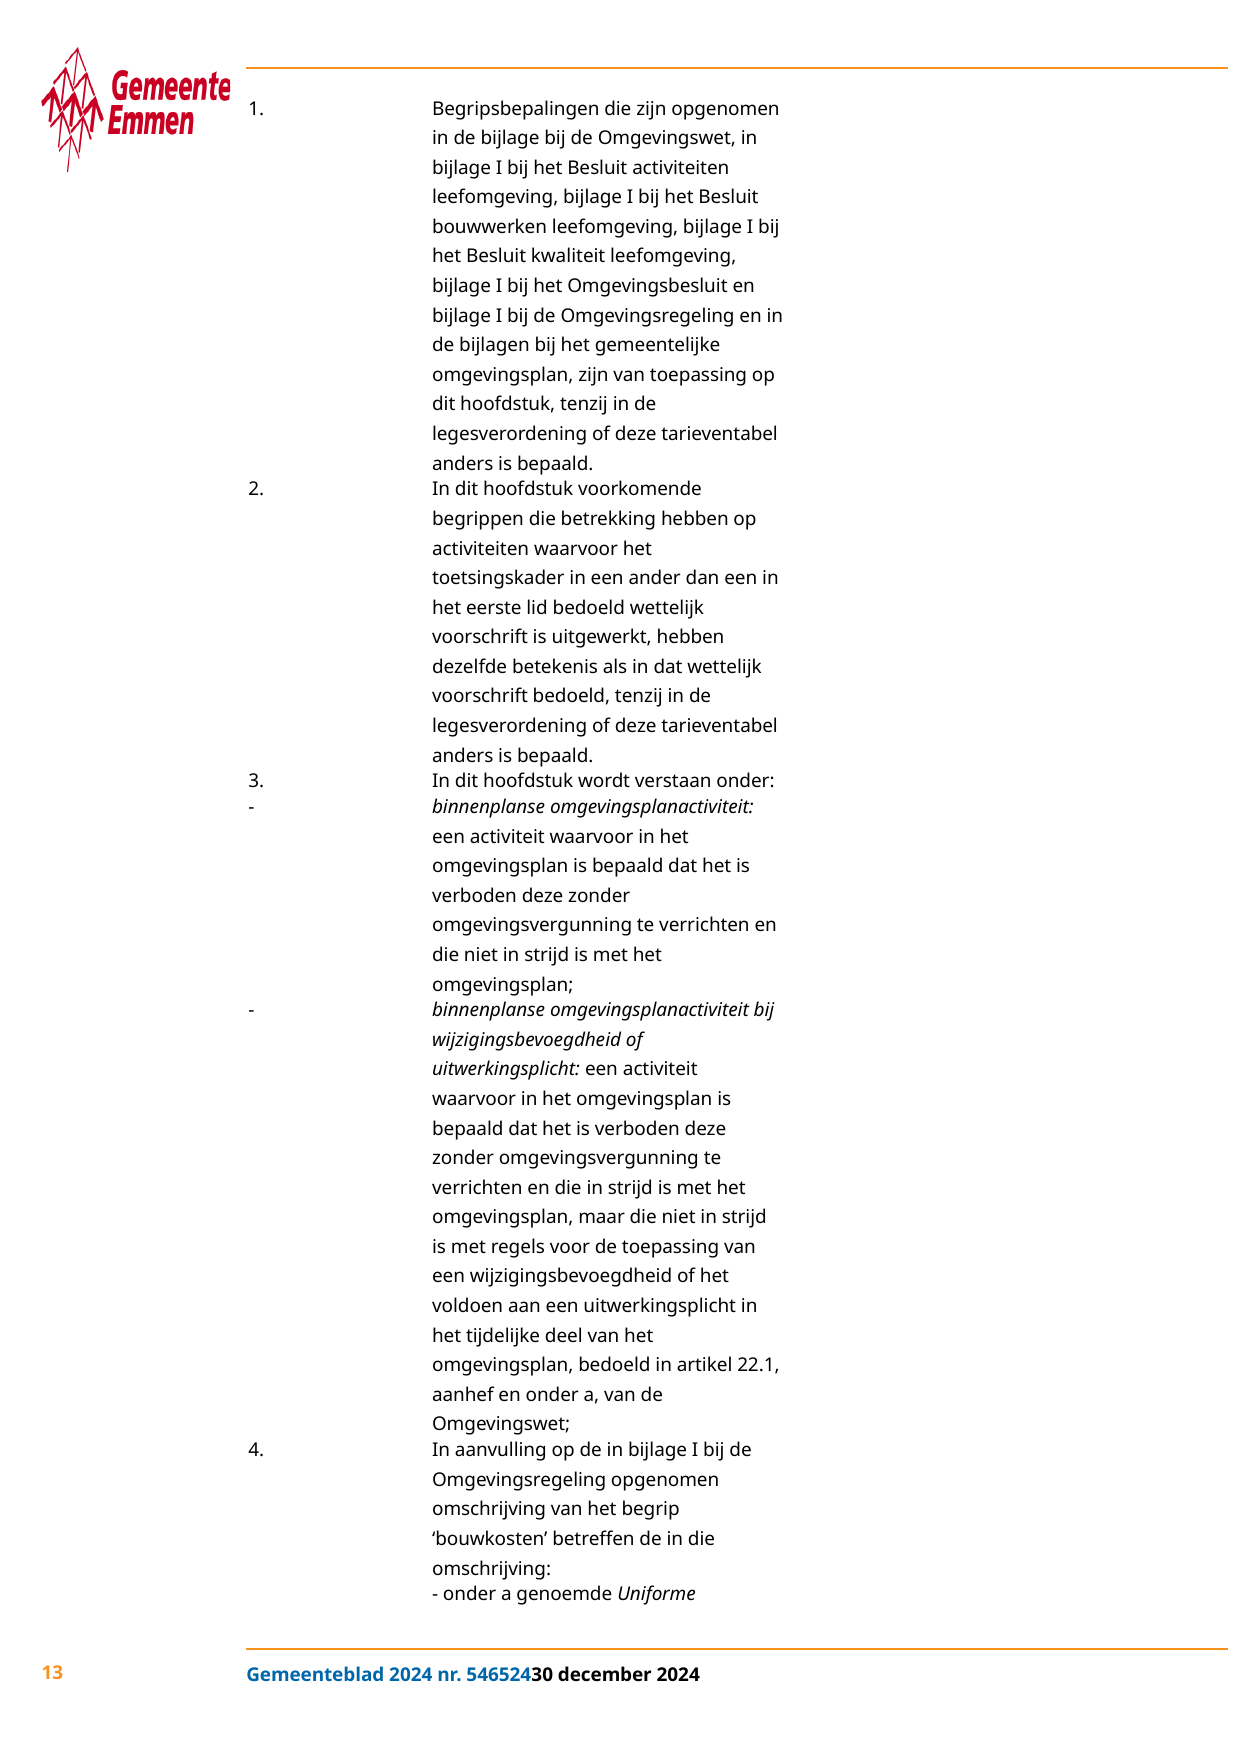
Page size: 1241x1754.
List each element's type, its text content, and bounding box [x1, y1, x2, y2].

table_cell 4. [248, 1436, 432, 1580]
table_cell [784, 793, 1059, 996]
table_cell [784, 996, 1059, 1436]
table_cell 2. [248, 476, 432, 767]
table_cell binnenplanse omgevingsplanactiviteit bij wijzigingsbevoegdheid of uitwerkingsplicht: een activiteit waarvoor in het omgevingsplan is bepaald dat het is verboden deze zonder omgevingsvergunning te verrichten en die in strijd is met het omgevingsplan, maar die niet in strijd is met regels voor de toepassing van een wijzigingsbevoegdheid of het voldoen aan een uitwerkingsplicht in het tijdelijke deel van het omgevingsplan, bedoeld in artikel 22.1, aanhef en onder a, van de Omgevingswet; [432, 996, 784, 1436]
table_cell - [248, 996, 432, 1436]
table_cell - onder a genoemde Uniforme [432, 1580, 784, 1606]
table_cell 3. [248, 768, 432, 793]
table_cell [248, 1580, 432, 1606]
table_cell Begripsbepalingen die zijn opgenomen in de bijlage bij de Omgevingswet, in bijlage I bij het Besluit activiteiten leefomgeving, bijlage I bij het Besluit bouwwerken leefomgeving, bijlage I bij het Besluit kwaliteit leefomgeving, bijlage I bij het Omgevingsbesluit en bijlage I bij de Omgevingsregeling en in de bijlagen bij het gemeentelijke omgevingsplan, zijn van toepassing op dit hoofdstuk, tenzij in de legesverordening of deze tarieventabel anders is bepaald. [432, 95, 784, 476]
table_cell In aanvulling op de in bijlage I bij de Omgevingsregeling opgenomen omschrijving van het begrip ‘bouwkosten’ betreffen de in die omschrijving: [432, 1436, 784, 1580]
table_cell binnenplanse omgevingsplanactiviteit: een activiteit waarvoor in het omgevingsplan is bepaald dat het is verboden deze zonder omgevingsvergunning te verrichten en die niet in strijd is met het omgevingsplan; [432, 793, 784, 996]
table_cell [784, 768, 1059, 793]
table_cell [784, 95, 1059, 476]
table_cell In dit hoofdstuk voorkomende begrippen die betrekking hebben op activiteiten waarvoor het toetsingskader in een ander dan een in het eerste lid bedoeld wettelijk voorschrift is uitgewerkt, hebben dezelfde betekenis als in dat wettelijk voorschrift bedoeld, tenzij in de legesverordening of deze tarieventabel anders is bepaald. [432, 476, 784, 767]
table_cell In dit hoofdstuk wordt verstaan onder: [432, 768, 784, 793]
table_cell - [248, 793, 432, 996]
table_cell [784, 476, 1059, 767]
table_cell [784, 1580, 1059, 1606]
table_cell [784, 1436, 1059, 1580]
table_cell 1. [248, 95, 432, 476]
picture [41, 47, 231, 172]
